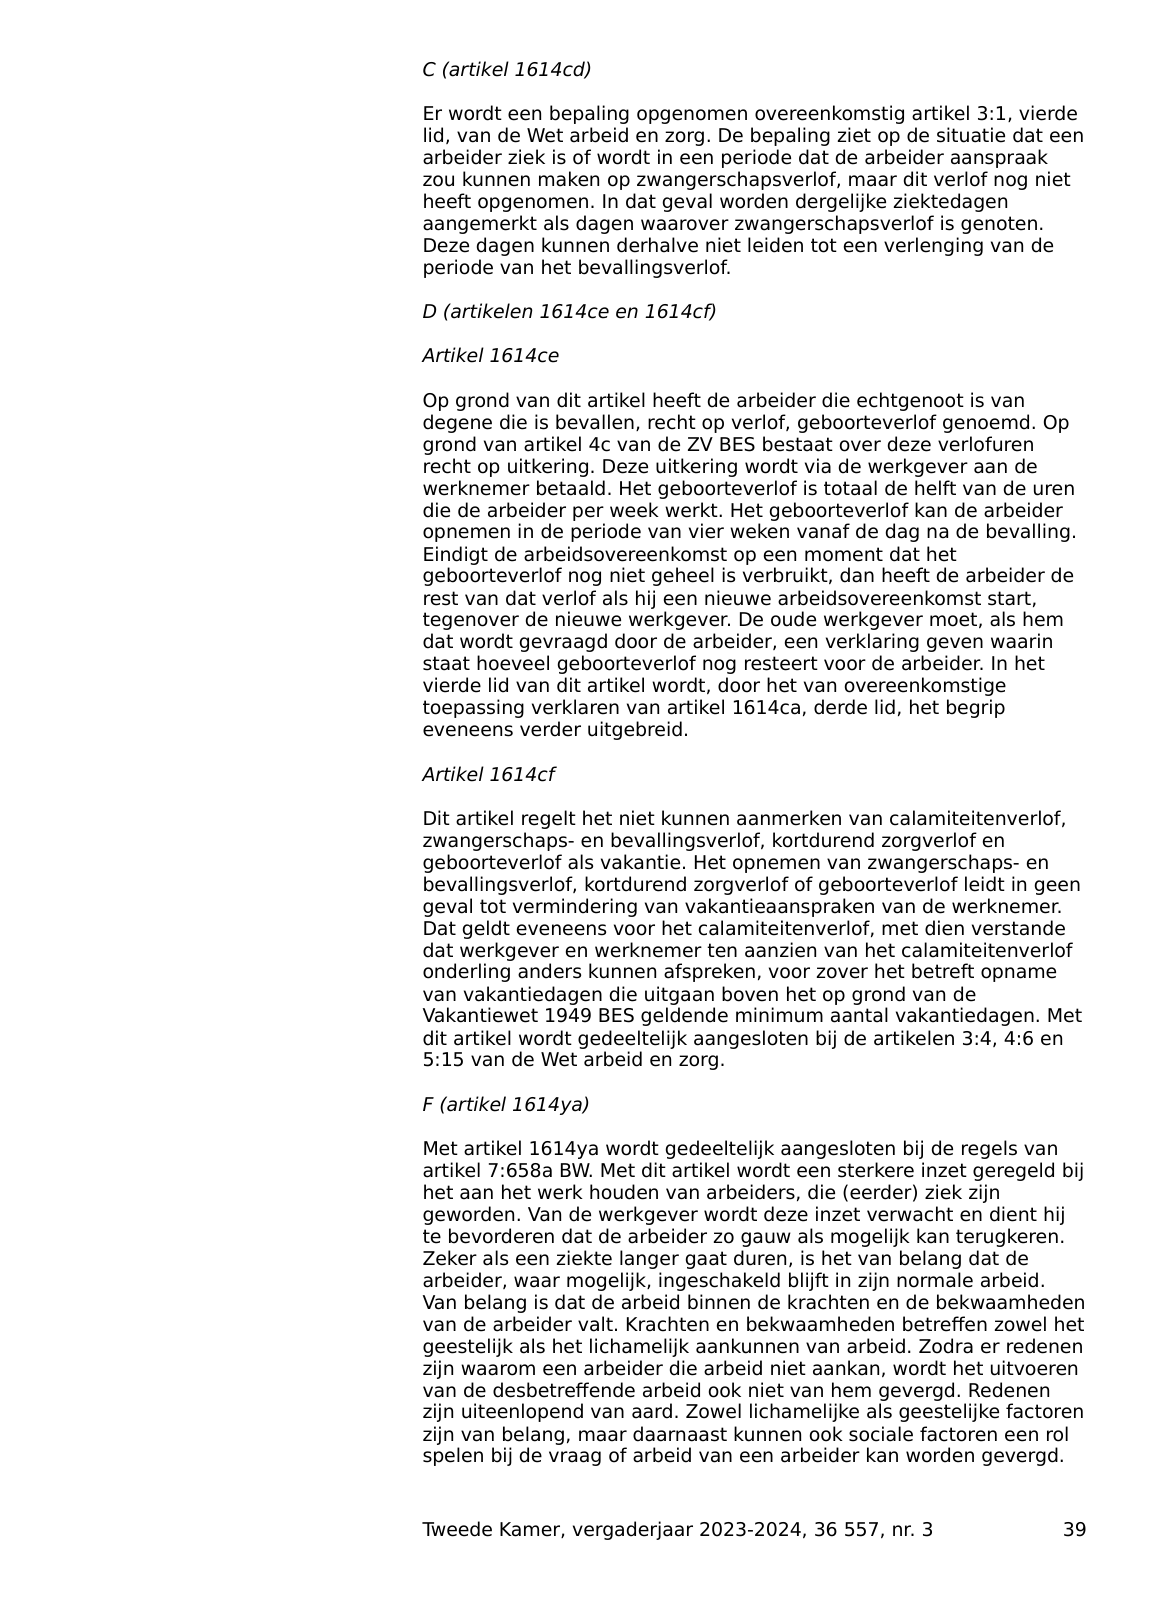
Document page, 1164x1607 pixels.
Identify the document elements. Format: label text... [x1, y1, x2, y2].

subtitle F (artikel 1614ya) [422, 1093, 1087, 1116]
text Op grond van dit artikel heeft de arbeider die echtgenoot is van degene die is bevallen, recht op verlof, geboorteverlof genoemd. Op grond van artikel 4c van de ZV BES bestaat over deze verlofuren recht op uitkering. Deze uitkering wordt via de werkgever aan de werknemer betaald. Het geboorteverlof is totaal de helft van de uren die de arbeider per week werkt. Het geboorteverlof kan de arbeider opnemen in de periode van vier weken vanaf de dag na de bevalling. Eindigt de arbeidsovereenkomst op een moment dat het geboorteverlof nog niet geheel is verbruikt, dan heeft de arbeider de rest van dat verlof als hij een nieuwe arbeidsovereenkomst start, tegenover de nieuwe werkgever. De oude werkgever moet, als hem dat wordt gevraagd door de arbeider, een verklaring geven waarin staat hoeveel geboorteverlof nog resteert voor de arbeider. In het vierde lid van dit artikel wordt, door het van overeenkomstige toepassing verklaren van artikel 1614ca, derde lid, het begrip eveneens verder uitgebreid. [422, 389, 1087, 741]
subtitle Artikel 1614cf [422, 763, 1087, 785]
subtitle D (artikelen 1614ce en 1614cf) [422, 301, 1087, 323]
text Met artikel 1614ya wordt gedeeltelijk aangesloten bij de regels van artikel 7:658a BW. Met dit artikel wordt een sterkere inzet geregeld bij het aan het werk houden van arbeiders, die (eerder) ziek zijn geworden. Van de werkgever wordt deze inzet verwacht en dient hij te bevorderen dat de arbeider zo gauw als mogelijk kan terugkeren. Zeker als een ziekte langer gaat duren, is het van belang dat de arbeider, waar mogelijk, ingeschakeld blijft in zijn normale arbeid. Van belang is dat de arbeid binnen de krachten en de bekwaamheden van de arbeider valt. Krachten en bekwaamheden betreffen zowel het geestelijk als het lichamelijk aankunnen van arbeid. Zodra er redenen zijn waarom een arbeider die arbeid niet aankan, wordt het uitvoeren van de desbetreffende arbeid ook niet van hem gevergd. Redenen zijn uiteenlopend van aard. Zowel lichamelijke als geestelijke factoren zijn van belang, maar daarnaast kunnen ook sociale factoren een rol spelen bij de vraag of arbeid van een arbeider kan worden gevergd. [422, 1138, 1087, 1467]
text Er wordt een bepaling opgenomen overeenkomstig artikel 3:1, vierde lid, van de Wet arbeid en zorg. De bepaling ziet op de situatie dat een arbeider ziek is of wordt in een periode dat de arbeider aanspraak zou kunnen maken op zwangerschapsverlof, maar dit verlof nog niet heeft opgenomen. In dat geval worden dergelijke ziektedagen aangemerkt als dagen waarover zwangerschapsverlof is genoten. Deze dagen kunnen derhalve niet leiden tot een verlenging van de periode van het bevallingsverlof. [422, 103, 1087, 279]
subtitle Artikel 1614ce [422, 345, 1087, 367]
subtitle C (artikel 1614cd) [422, 59, 1087, 81]
text Dit artikel regelt het niet kunnen aanmerken van calamiteitenverlof, zwangerschaps- en bevallingsverlof, kortdurend zorgverlof en geboorteverlof als vakantie. Het opnemen van zwangerschaps- en bevallingsverlof, kortdurend zorgverlof of geboorteverlof leidt in geen geval tot vermindering van vakantieaanspraken van de werknemer. Dat geldt eveneens voor het calamiteitenverlof, met dien verstande dat werkgever en werknemer ten aanzien van het calamiteitenverlof onderling anders kunnen afspreken, voor zover het betreft opname van vakantiedagen die uitgaan boven het op grond van de Vakantiewet 1949 BES geldende minimum aantal vakantiedagen. Met dit artikel wordt gedeeltelijk aangesloten bij de artikelen 3:4, 4:6 en 5:15 van de Wet arbeid en zorg. [422, 808, 1087, 1071]
